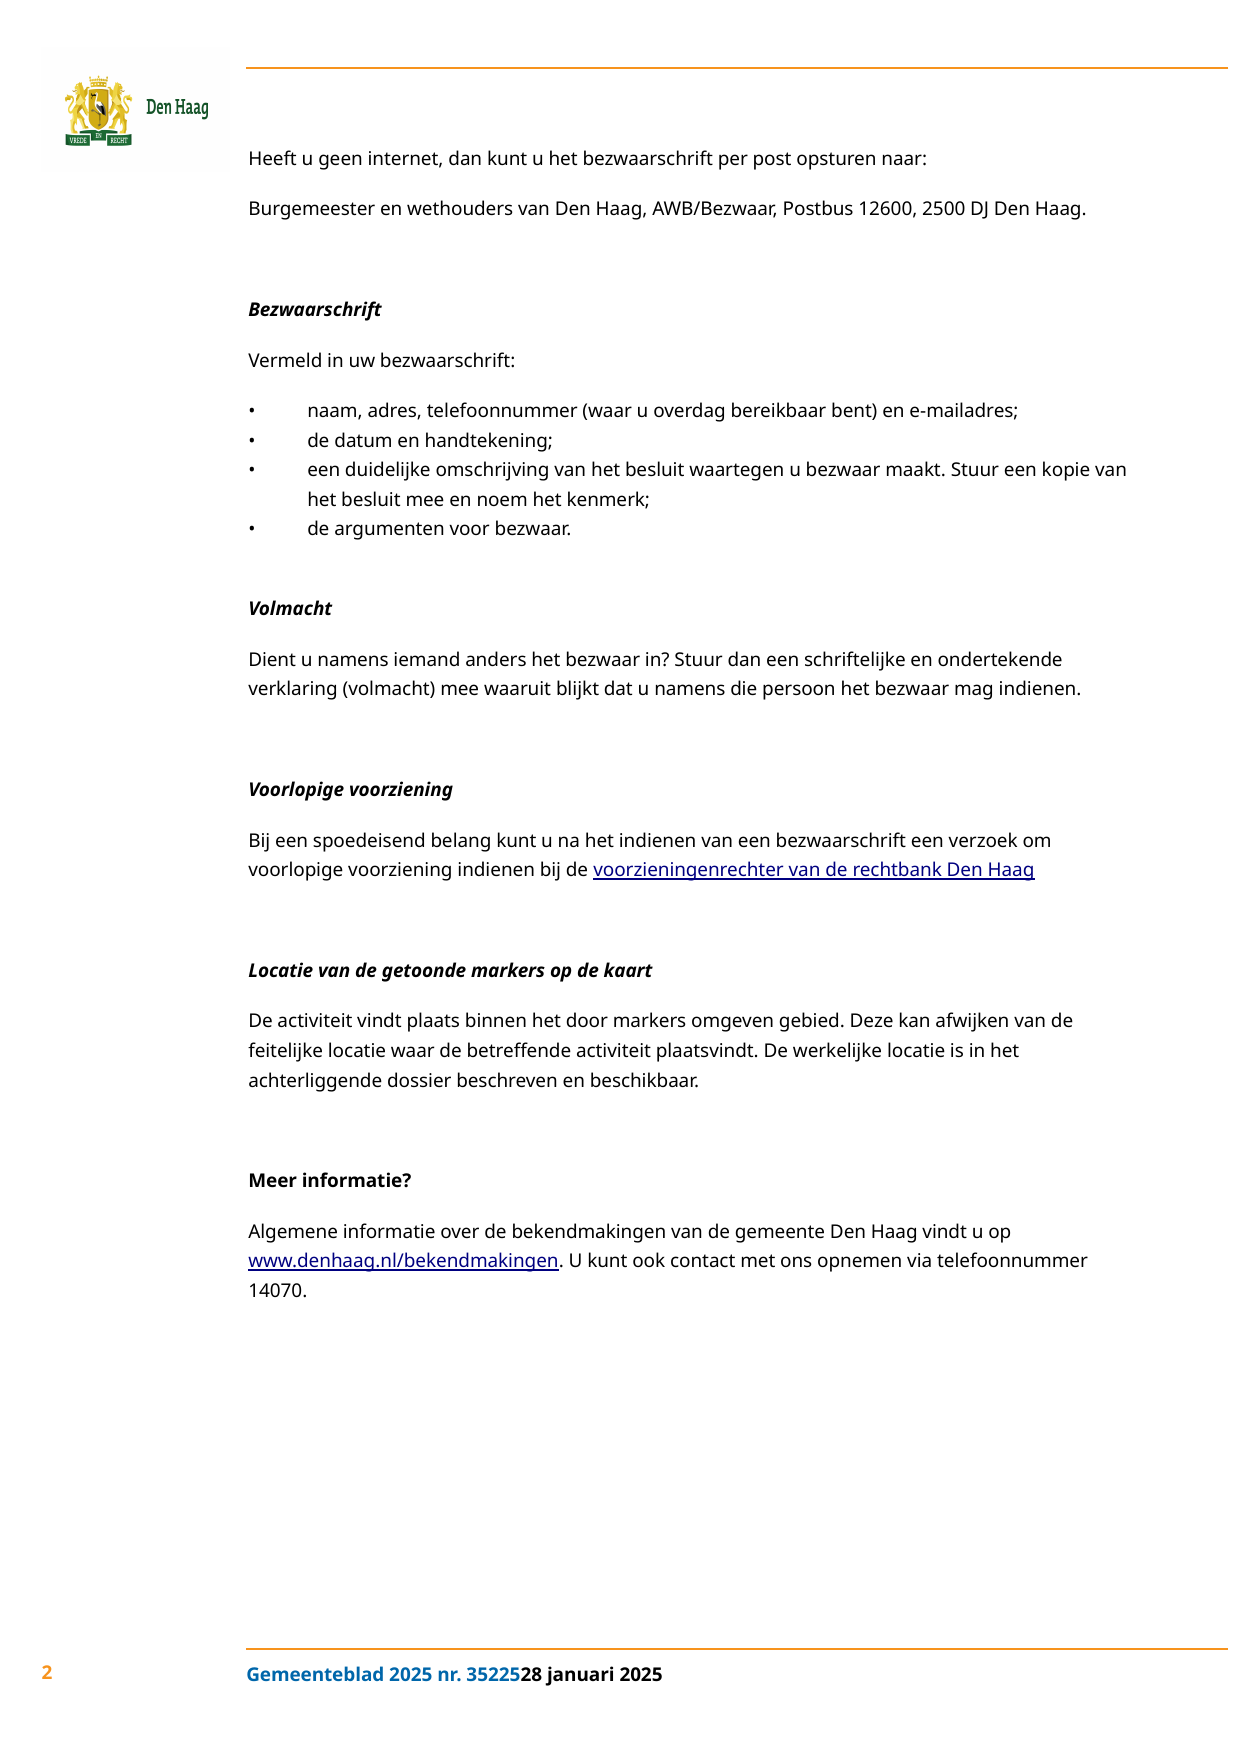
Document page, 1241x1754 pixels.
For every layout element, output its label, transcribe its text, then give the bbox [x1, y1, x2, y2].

text Locatie van de getoonde markers op de kaart [248, 957, 1152, 983]
text Bezwaarschrift [248, 296, 1152, 322]
text Bij een spoedeisend belang kunt u na het indienen van een bezwaarschrift een verzoek om voorlopige voorziening indienen bij de voorzieningenrechter van de rechtbank Den Haag [248, 827, 1152, 882]
text Meer informatie? [248, 1168, 1152, 1193]
picture [41, 47, 231, 172]
list de argumenten voor bezwaar. [248, 516, 1152, 541]
text Vermeld in uw bezwaarschrift: [248, 347, 1152, 373]
list de datum en handtekening; [248, 427, 1152, 453]
list naam, adres, telefoonnummer (waar u overdag bereikbaar bent) en e-mailadres; [248, 397, 1152, 423]
text Heeft u geen internet, dan kunt u het bezwaarschrift per post opsturen naar: [248, 145, 1152, 171]
text Dient u namens iemand anders het bezwaar in? Stuur dan een schriftelijke en ondertekende verklaring (volmacht) mee waaruit blijkt dat u namens die persoon het bezwaar mag indienen. [248, 646, 1152, 701]
text Algemene informatie over de bekendmakingen van de gemeente Den Haag vindt u op www.denhaag.nl/bekendmakingen. U kunt ook contact met ons opnemen via telefoonnummer 14070. [248, 1218, 1152, 1303]
list een duidelijke omschrijving van het besluit waartegen u bezwaar maakt. Stuur een kopie van het besluit mee en noem het kenmerk; [248, 456, 1152, 512]
text Voorlopige voorziening [248, 776, 1152, 802]
text De activiteit vindt plaats binnen het door markers omgeven gebied. Deze kan afwijken van de feitelijke locatie waar de betreffende activiteit plaatsvindt. De werkelijke locatie is in het achterliggende dossier beschreven en beschikbaar. [248, 1008, 1152, 1093]
text Volmacht [248, 596, 1152, 621]
text Burgemeester en wethouders van Den Haag, AWB/Bezwaar, Postbus 12600, 2500 DJ Den Haag. [248, 196, 1152, 221]
